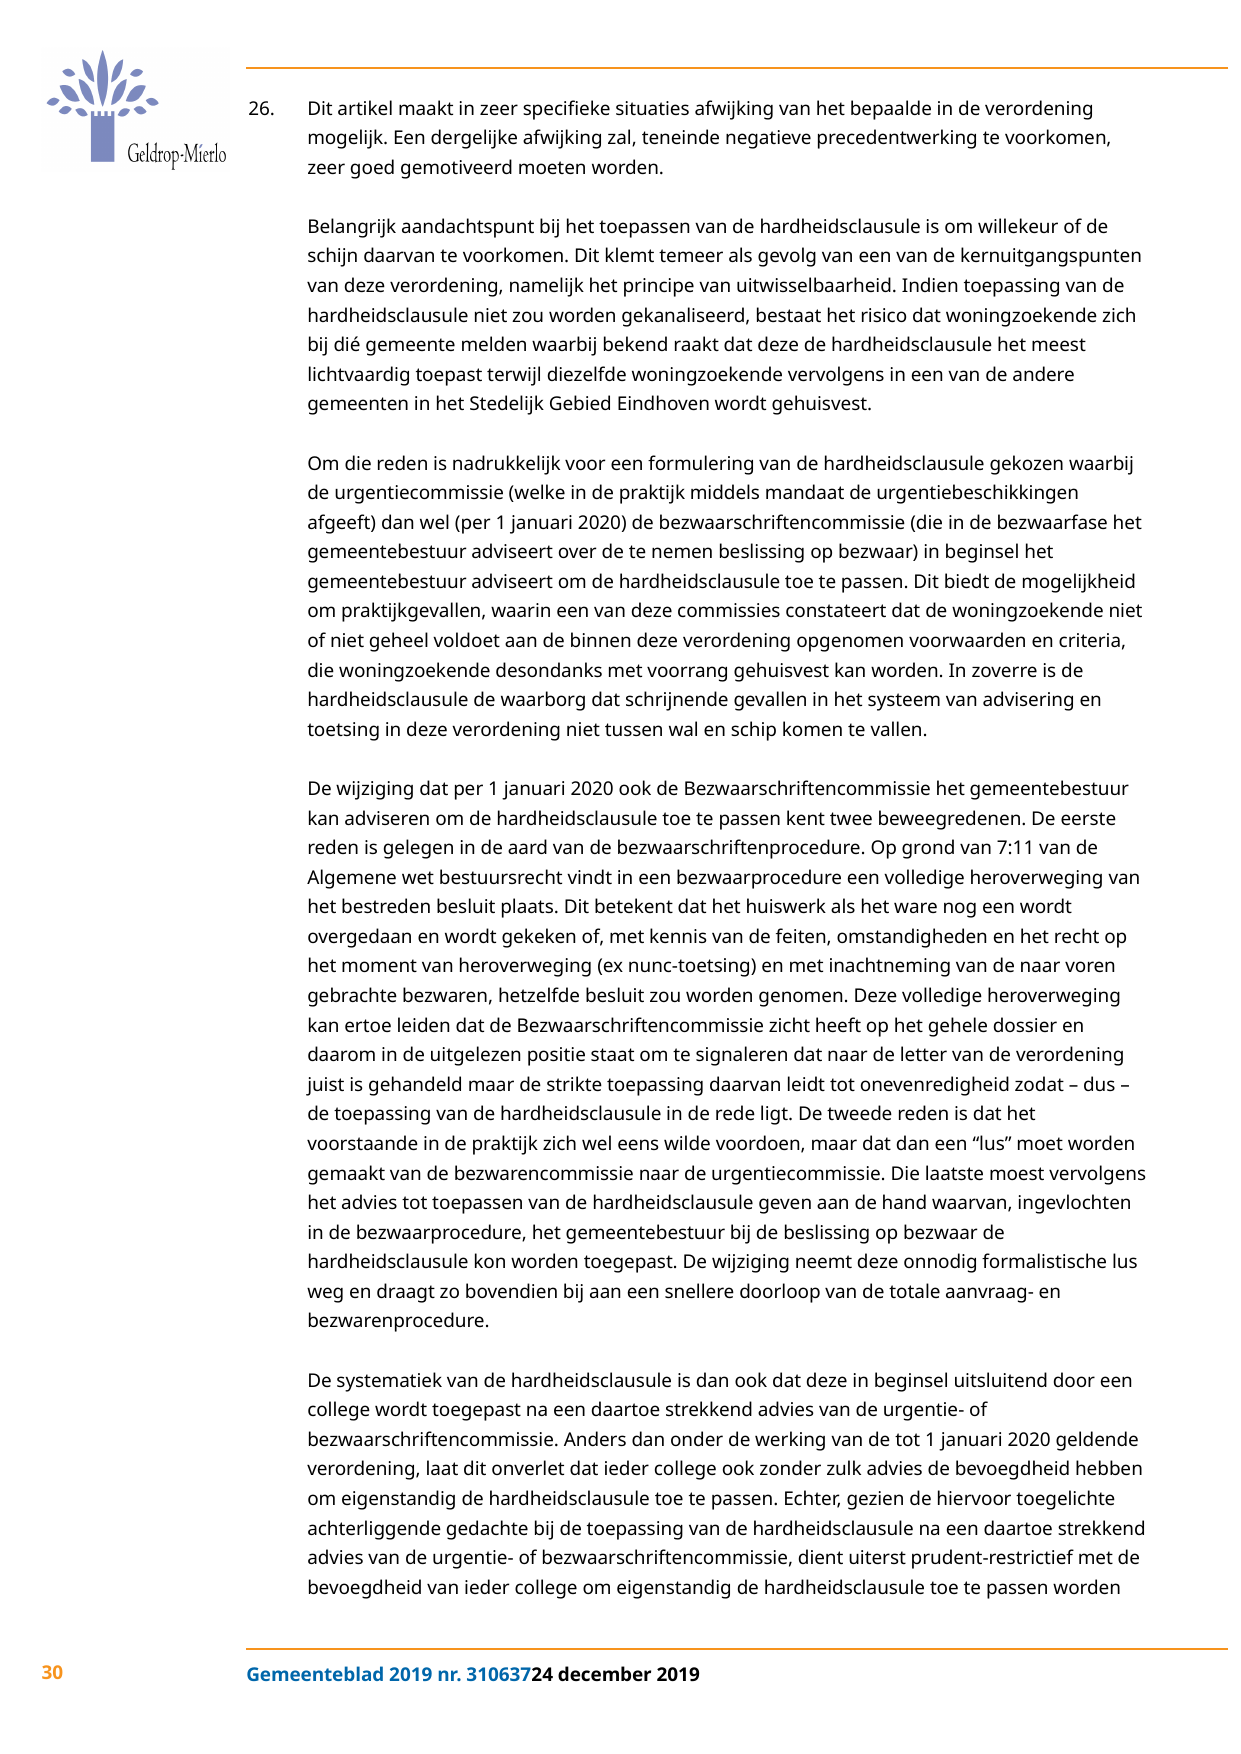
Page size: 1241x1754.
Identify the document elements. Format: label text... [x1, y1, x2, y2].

list De wijziging dat per 1 januari 2020 ook de Bezwaarschriftencommissie het gemeentebestuur kan adviseren om de hardheidsclausule toe te passen kent twee beweegredenen. De eerste reden is gelegen in de aard van de bezwaarschriftenprocedure. Op grond van 7:11 van de Algemene wet bestuursrecht vindt in een bezwaarprocedure een volledige heroverweging van het bestreden besluit plaats. Dit betekent dat het huiswerk als het ware nog een wordt overgedaan en wordt gekeken of, met kennis van de feiten, omstandigheden en het recht op het moment van heroverweging (ex nunc-toetsing) en met inachtneming van de naar voren gebrachte bezwaren, hetzelfde besluit zou worden genomen. Deze volledige heroverweging kan ertoe leiden dat de Bezwaarschriftencommissie zicht heeft op het gehele dossier en daarom in de uitgelezen positie staat om te signaleren dat naar de letter van de verordening juist is gehandeld maar de strikte toepassing daarvan leidt tot onevenredigheid zodat – dus – de toepassing van de hardheidsclausule in de rede ligt. De tweede reden is dat het voorstaande in de praktijk zich wel eens wilde voordoen, maar dat dan een “lus” moet worden gemaakt van de bezwarencommissie naar de urgentiecommissie. Die laatste moest vervolgens het advies tot toepassen van de hardheidsclausule geven aan de hand waarvan, ingevlochten in de bezwaarprocedure, het gemeentebestuur bij de beslissing op bezwaar de hardheidsclausule kon worden toegepast. De wijziging neemt deze onnodig formalistische lus weg en draagt zo bovendien bij aan een snellere doorloop van de totale aanvraag- en bezwarenprocedure. [248, 775, 1152, 1333]
list Dit artikel maakt in zeer specifieke situaties afwijking van het bepaalde in de verordening mogelijk. Een dergelijke afwijking zal, teneinde negatieve precedentwerking te voorkomen, zeer goed gemotiveerd moeten worden. [248, 95, 1152, 180]
picture [41, 47, 231, 172]
list Om die reden is nadrukkelijk voor een formulering van de hardheidsclausule gekozen waarbij de urgentiecommissie (welke in de praktijk middels mandaat de urgentiebeschikkingen afgeeft) dan wel (per 1 januari 2020) de bezwaarschriftencommissie (die in de bezwaarfase het gemeentebestuur adviseert over de te nemen beslissing op bezwaar) in beginsel het gemeentebestuur adviseert om de hardheidsclausule toe te passen. Dit biedt de mogelijkheid om praktijkgevallen, waarin een van deze commissies constateert dat de woningzoekende niet of niet geheel voldoet aan de binnen deze verordening opgenomen voorwaarden en criteria, die woningzoekende desondanks met voorrang gehuisvest kan worden. In zoverre is de hardheidsclausule de waarborg dat schrijnende gevallen in het systeem van advisering en toetsing in deze verordening niet tussen wal en schip komen te vallen. [248, 450, 1152, 742]
list De systematiek van de hardheidsclausule is dan ook dat deze in beginsel uitsluitend door een college wordt toegepast na een daartoe strekkend advies van de urgentie- of bezwaarschriftencommissie. Anders dan onder de werking van de tot 1 januari 2020 geldende verordening, laat dit onverlet dat ieder college ook zonder zulk advies de bevoegdheid hebben om eigenstandig de hardheidsclausule toe te passen. Echter, gezien de hiervoor toegelichte achterliggende gedachte bij de toepassing van de hardheidsclausule na een daartoe strekkend advies van de urgentie- of bezwaarschriftencommissie, dient uiterst prudent-restrictief met de bevoegdheid van ieder college om eigenstandig de hardheidsclausule toe te passen worden [248, 1367, 1152, 1600]
list Belangrijk aandachtspunt bij het toepassen van de hardheidsclausule is om willekeur of de schijn daarvan te voorkomen. Dit klemt temeer als gevolg van een van de kernuitgangspunten van deze verordening, namelijk het principe van uitwisselbaarheid. Indien toepassing van de hardheidsclausule niet zou worden gekanaliseerd, bestaat het risico dat woningzoekende zich bij dié gemeente melden waarbij bekend raakt dat deze de hardheidsclausule het meest lichtvaardig toepast terwijl diezelfde woningzoekende vervolgens in een van de andere gemeenten in het Stedelijk Gebied Eindhoven wordt gehuisvest. [248, 213, 1152, 416]
